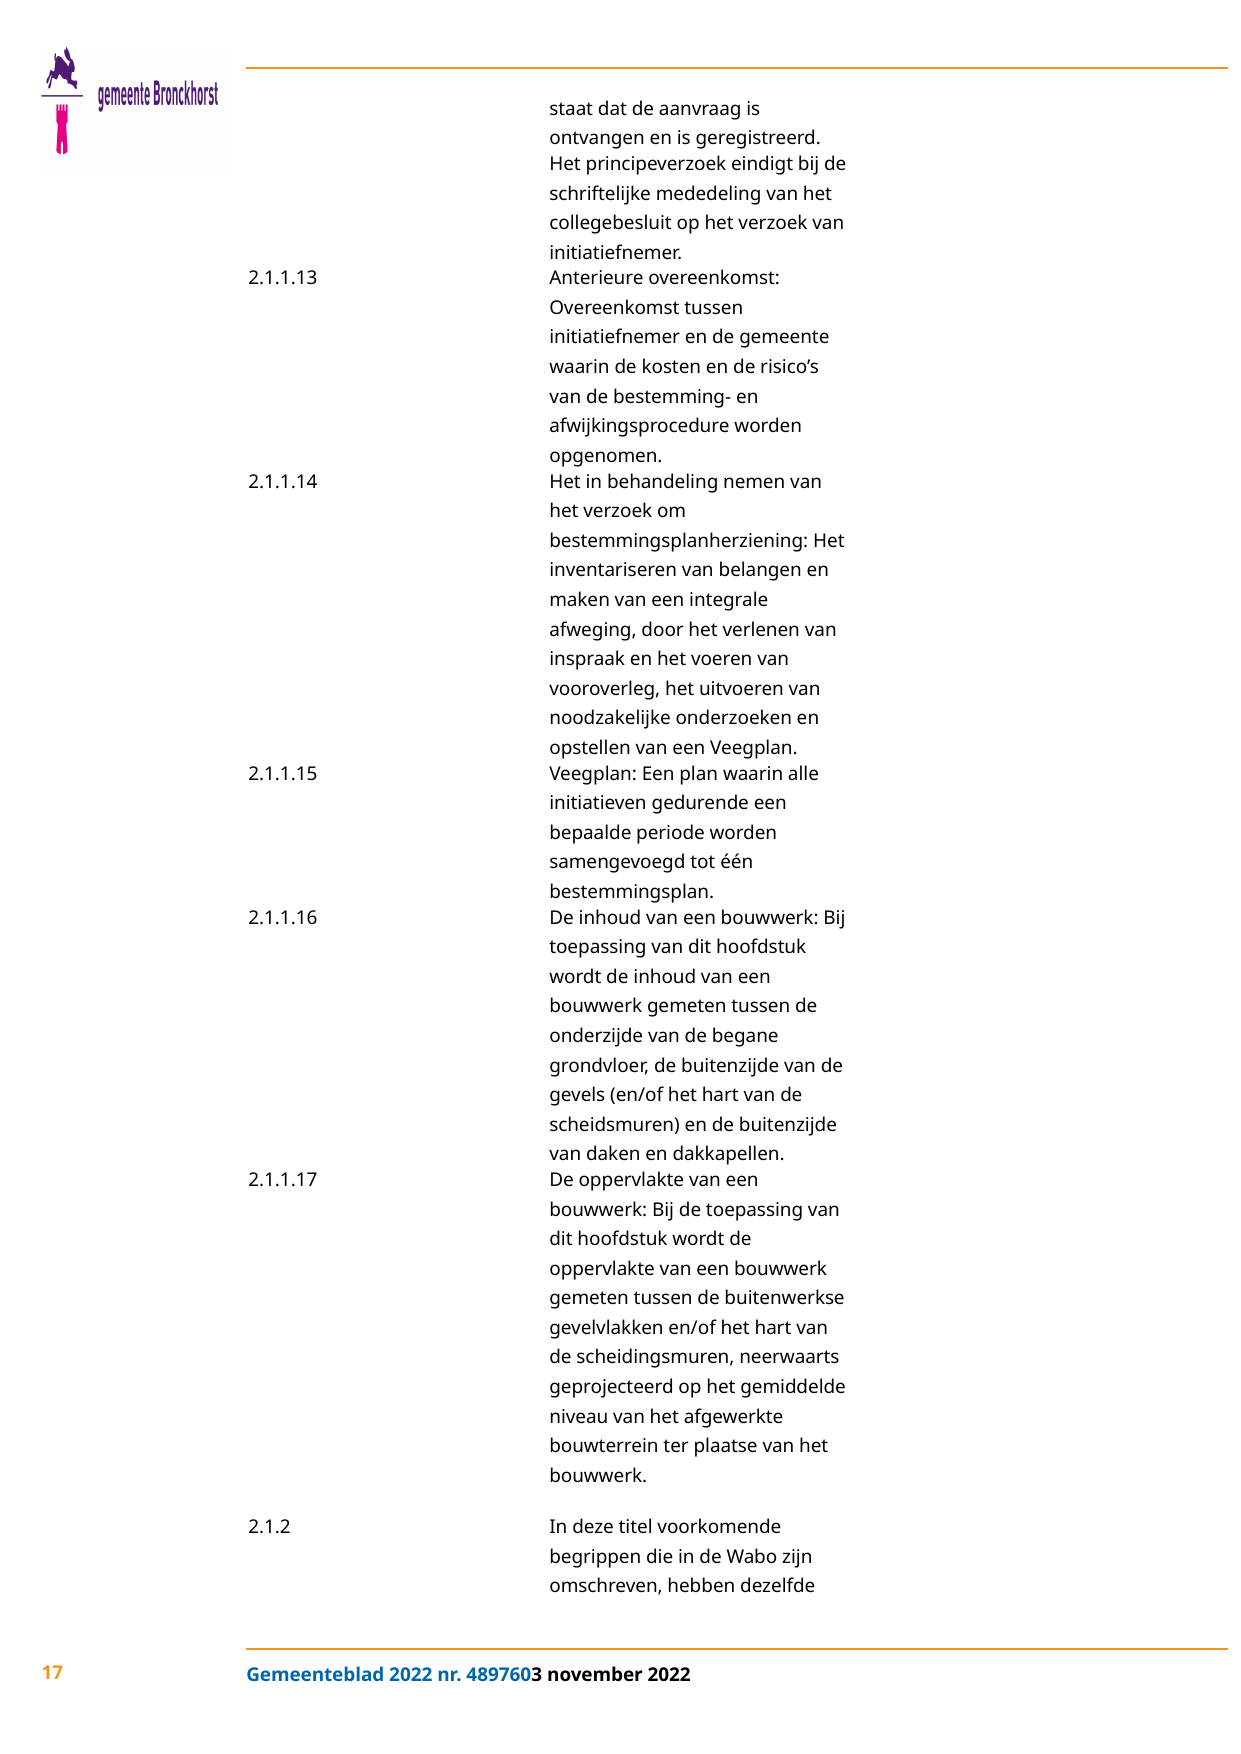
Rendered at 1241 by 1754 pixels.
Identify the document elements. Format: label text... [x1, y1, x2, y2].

table_cell [850, 95, 1152, 150]
table_cell De inhoud van een bouwwerk: Bij toepassing van dit hoofdstuk wordt de inhoud van een bouwwerk gemeten tussen de onderzijde van de begane grondvloer, de buitenzijde van de gevels (en/of het hart van de scheidsmuren) en de buitenzijde van daken en dakkapellen. [549, 904, 850, 1166]
table_cell [248, 1488, 549, 1513]
table_cell [850, 1488, 1152, 1513]
table_cell 2.1.1.16 [248, 904, 549, 1166]
table_cell 2.1.2 [248, 1514, 549, 1598]
table_cell [850, 1514, 1152, 1598]
table_cell [850, 760, 1152, 904]
table_cell [248, 95, 549, 150]
table_cell 2.1.1.14 [248, 468, 549, 760]
table_cell Het in behandeling nemen van het verzoek om bestemmingsplanherziening: Het inventariseren van belangen en maken van een integrale afweging, door het verlenen van inspraak en het voeren van vooroverleg, het uitvoeren van noodzakelijke onderzoeken en opstellen van een Veegplan. [549, 468, 850, 760]
table_cell [850, 150, 1152, 264]
table_cell [850, 468, 1152, 760]
table_cell [549, 1488, 850, 1513]
table_cell Anterieure overeenkomst: Overeenkomst tussen initiatiefnemer en de gemeente waarin de kosten en de risico’s van de bestemming- en afwijkingsprocedure worden opgenomen. [549, 265, 850, 468]
table_cell [248, 150, 549, 264]
table_cell 2.1.1.13 [248, 265, 549, 468]
table_cell [850, 904, 1152, 1166]
table_cell [850, 265, 1152, 468]
table_cell staat dat de aanvraag is ontvangen en is geregistreerd. [549, 95, 850, 150]
table_cell 2.1.1.17 [248, 1166, 549, 1488]
table_cell In deze titel voorkomende begrippen die in de Wabo zijn omschreven, hebben dezelfde [549, 1514, 850, 1598]
table_cell Het principeverzoek eindigt bij de schriftelijke mededeling van het collegebesluit op het verzoek van initiatiefnemer. [549, 150, 850, 264]
table_cell Veegplan: Een plan waarin alle initiatieven gedurende een bepaalde periode worden samengevoegd tot één bestemmingsplan. [549, 760, 850, 904]
table_cell 2.1.1.15 [248, 760, 549, 904]
table_cell De oppervlakte van een bouwwerk: Bij de toepassing van dit hoofdstuk wordt de oppervlakte van een bouwwerk gemeten tussen de buitenwerkse gevelvlakken en/of het hart van de scheidingsmuren, neerwaarts geprojecteerd op het gemiddelde niveau van het afgewerkte bouwterrein ter plaatse van het bouwwerk. [549, 1166, 850, 1488]
picture [41, 47, 231, 172]
table_cell [850, 1166, 1152, 1488]
